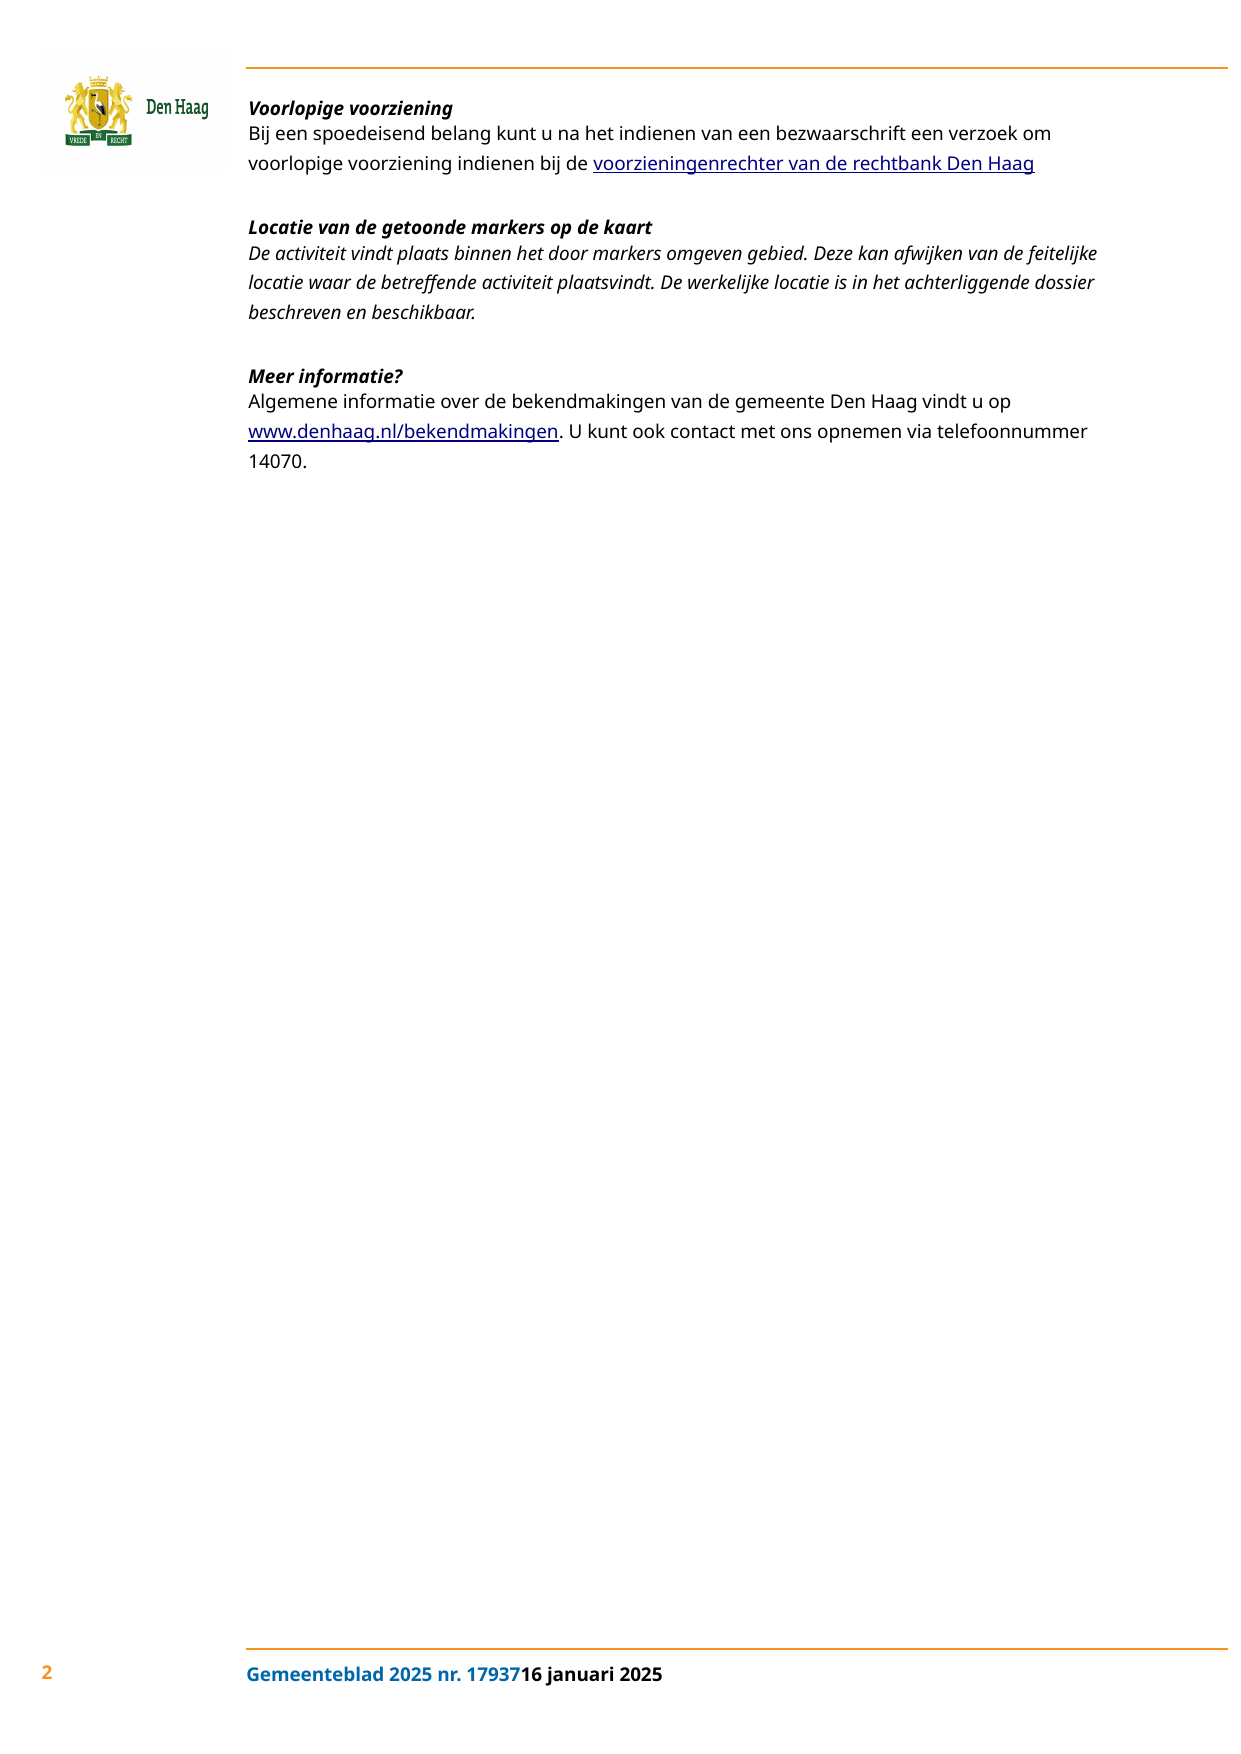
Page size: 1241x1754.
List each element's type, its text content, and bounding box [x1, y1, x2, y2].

text Algemene informatie over de bekendmakingen van de gemeente Den Haag vindt u op www.denhaag.nl/bekendmakingen. U kunt ook contact met ons opnemen via telefoonnummer 14070. [248, 389, 1152, 473]
text De activiteit vindt plaats binnen het door markers omgeven gebied. Deze kan afwijken van de feitelijke locatie waar de betreffende activiteit plaatsvindt. De werkelijke locatie is in het achterliggende dossier beschreven en beschikbaar. [248, 240, 1152, 325]
text Meer informatie? [248, 363, 1152, 389]
text Bij een spoedeisend belang kunt u na het indienen van een bezwaarschrift een verzoek om voorlopige voorziening indienen bij de voorzieningenrechter van de rechtbank Den Haag [248, 121, 1152, 176]
picture [41, 47, 231, 172]
text Locatie van de getoonde markers op de kaart [248, 214, 1152, 240]
text Voorlopige voorziening [248, 95, 1152, 121]
